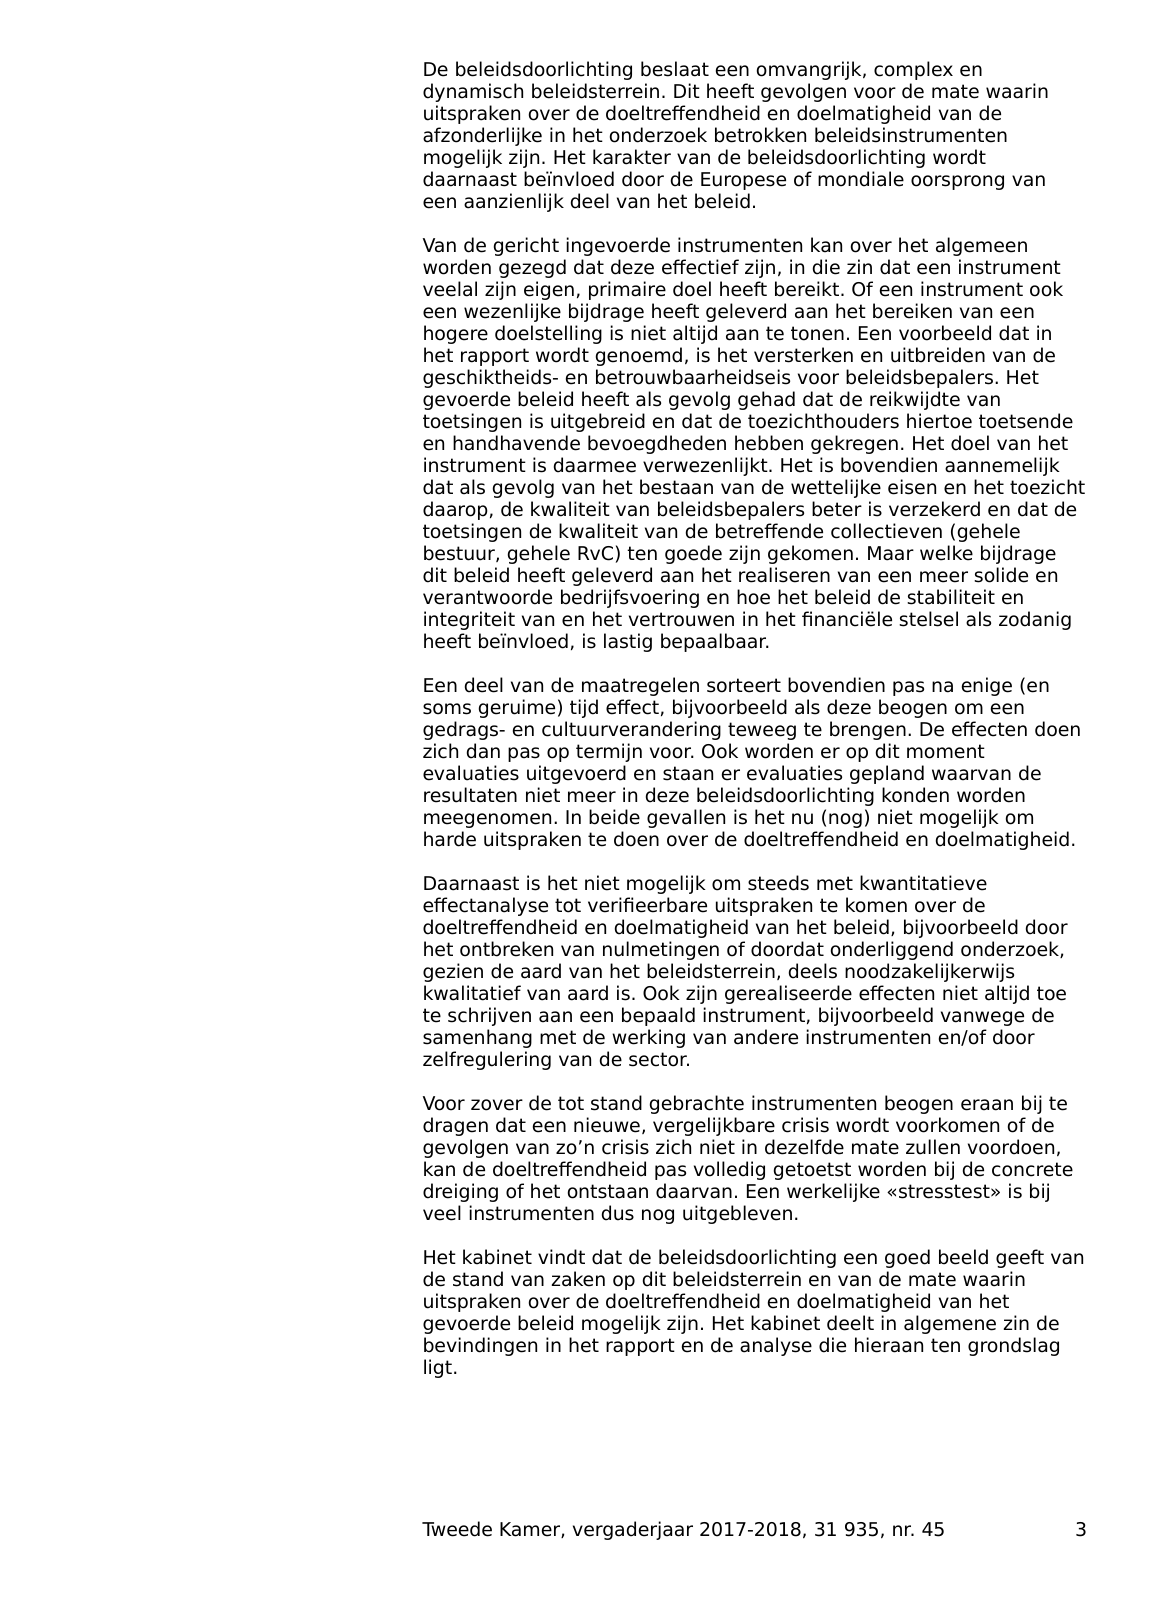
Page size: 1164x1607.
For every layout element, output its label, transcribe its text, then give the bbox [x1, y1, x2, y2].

text Het kabinet vindt dat de beleidsdoorlichting een goed beeld geeft van de stand van zaken op dit beleidsterrein en van de mate waarin uitspraken over de doeltreffendheid en doelmatigheid van het gevoerde beleid mogelijk zijn. Het kabinet deelt in algemene zin de bevindingen in het rapport en de analyse die hieraan ten grondslag ligt. [422, 1247, 1087, 1379]
text De beleidsdoorlichting beslaat een omvangrijk, complex en dynamisch beleidsterrein. Dit heeft gevolgen voor de mate waarin uitspraken over de doeltreffendheid en doelmatigheid van de afzonderlijke in het onderzoek betrokken beleidsinstrumenten mogelijk zijn. Het karakter van de beleidsdoorlichting wordt daarnaast beïnvloed door de Europese of mondiale oorsprong van een aanzienlijk deel van het beleid. [422, 59, 1087, 213]
text Voor zover de tot stand gebrachte instrumenten beogen eraan bij te dragen dat een nieuwe, vergelijkbare crisis wordt voorkomen of de gevolgen van zo’n crisis zich niet in dezelfde mate zullen voordoen, kan de doeltreffendheid pas volledig getoetst worden bij de concrete dreiging of het ontstaan daarvan. Een werkelijke «stresstest» is bij veel instrumenten dus nog uitgebleven. [422, 1093, 1087, 1225]
text Een deel van de maatregelen sorteert bovendien pas na enige (en soms geruime) tijd effect, bijvoorbeeld als deze beogen om een gedrags- en cultuurverandering teweeg te brengen. De effecten doen zich dan pas op termijn voor. Ook worden er op dit moment evaluaties uitgevoerd en staan er evaluaties gepland waarvan de resultaten niet meer in deze beleidsdoorlichting konden worden meegenomen. In beide gevallen is het nu (nog) niet mogelijk om harde uitspraken te doen over de doeltreffendheid en doelmatigheid. [422, 675, 1087, 851]
text Daarnaast is het niet mogelijk om steeds met kwantitatieve effectanalyse tot verifieerbare uitspraken te komen over de doeltreffendheid en doelmatigheid van het beleid, bijvoorbeeld door het ontbreken van nulmetingen of doordat onderliggend onderzoek, gezien de aard van het beleidsterrein, deels noodzakelijkerwijs kwalitatief van aard is. Ook zijn gerealiseerde effecten niet altijd toe te schrijven aan een bepaald instrument, bijvoorbeeld vanwege de samenhang met de werking van andere instrumenten en/of door zelfregulering van de sector. [422, 873, 1087, 1071]
text Van de gericht ingevoerde instrumenten kan over het algemeen worden gezegd dat deze effectief zijn, in die zin dat een instrument veelal zijn eigen, primaire doel heeft bereikt. Of een instrument ook een wezenlijke bijdrage heeft geleverd aan het bereiken van een hogere doelstelling is niet altijd aan te tonen. Een voorbeeld dat in het rapport wordt genoemd, is het versterken en uitbreiden van de geschiktheids- en betrouwbaarheidseis voor beleidsbepalers. Het gevoerde beleid heeft als gevolg gehad dat de reikwijdte van toetsingen is uitgebreid en dat de toezichthouders hiertoe toetsende en handhavende bevoegdheden hebben gekregen. Het doel van het instrument is daarmee verwezenlijkt. Het is bovendien aannemelijk dat als gevolg van het bestaan van de wettelijke eisen en het toezicht daarop, de kwaliteit van beleidsbepalers beter is verzekerd en dat de toetsingen de kwaliteit van de betreffende collectieven (gehele bestuur, gehele RvC) ten goede zijn gekomen. Maar welke bijdrage dit beleid heeft geleverd aan het realiseren van een meer solide en verantwoorde bedrijfsvoering en hoe het beleid de stabiliteit en integriteit van en het vertrouwen in het financiële stelsel als zodanig heeft beïnvloed, is lastig bepaalbaar. [422, 235, 1087, 653]
